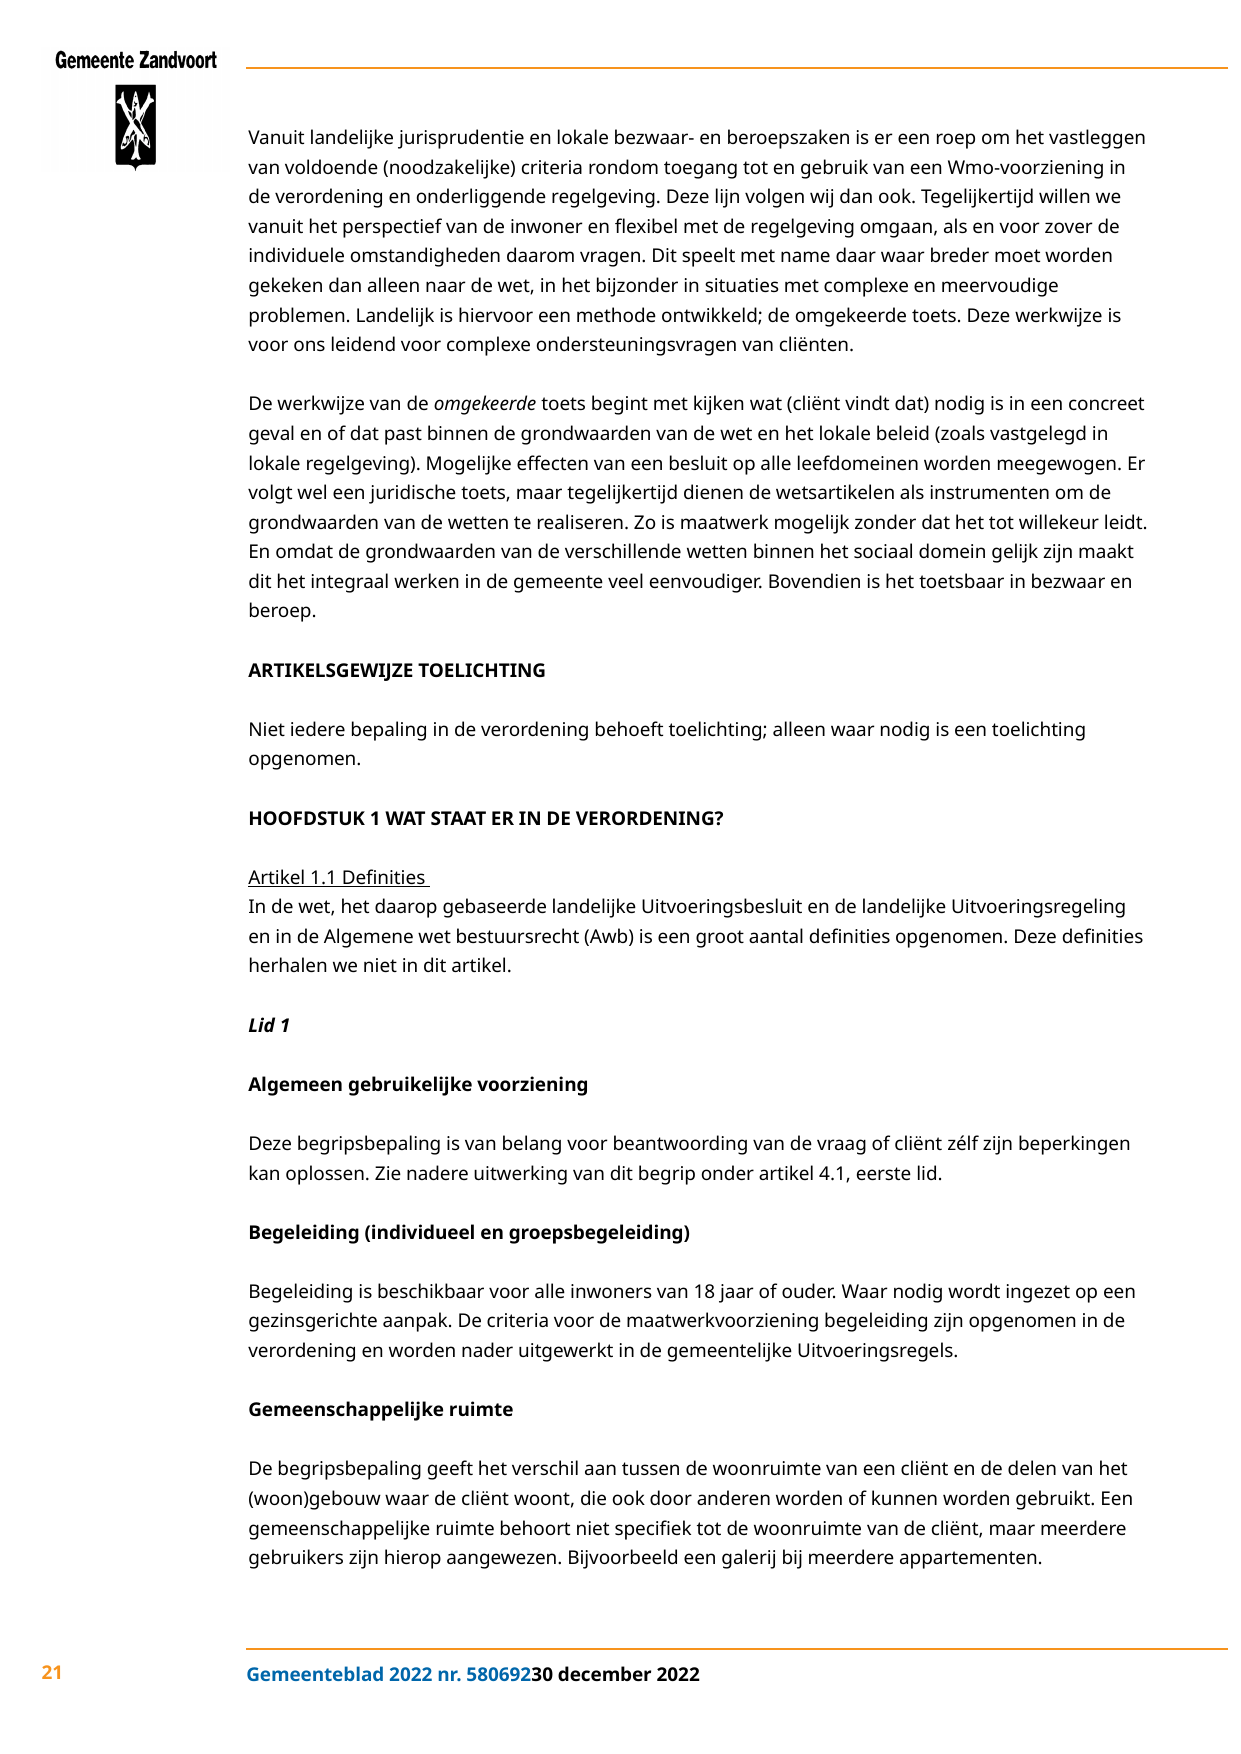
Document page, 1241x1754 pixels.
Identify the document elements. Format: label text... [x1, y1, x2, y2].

text Gemeenschappelijke ruimte [248, 1396, 1152, 1422]
text Algemeen gebruikelijke voorziening [248, 1071, 1152, 1097]
text In de wet, het daarop gebaseerde landelijke Uitvoeringsbesluit en de landelijke Uitvoeringsregeling en in de Algemene wet bestuursrecht (Awb) is een groot aantal definities opgenomen. Deze definities herhalen we niet in dit artikel. [248, 893, 1152, 978]
text Deze begripsbepaling is van belang voor beantwoording van de vraag of cliënt zélf zijn beperkingen kan oplossen. Zie nadere uitwerking van dit begrip onder artikel 4.1, eerste lid. [248, 1130, 1152, 1186]
text Artikel 1.1 Definities [248, 864, 1152, 890]
text De werkwijze van de omgekeerde toets begint met kijken wat (cliënt vindt dat) nodig is in een concreet geval en of dat past binnen de grondwaarden van de wet en het lokale beleid (zoals vastgelegd in lokale regelgeving). Mogelijke effecten van een besluit op alle leefdomeinen worden meegewogen. Er volgt wel een juridische toets, maar tegelijkertijd dienen de wetsartikelen als instrumenten om de grondwaarden van de wetten te realiseren. Zo is maatwerk mogelijk zonder dat het tot willekeur leidt. En omdat de grondwaarden van de verschillende wetten binnen het sociaal domein gelijk zijn maakt dit het integraal werken in de gemeente veel eenvoudiger. Bovendien is het toetsbaar in bezwaar en beroep. [248, 391, 1152, 623]
text Begeleiding is beschikbaar voor alle inwoners van 18 jaar of ouder. Waar nodig wordt ingezet op een gezinsgerichte aanpak. De criteria voor de maatwerkvoorziening begeleiding zijn opgenomen in de verordening en worden nader uitgewerkt in de gemeentelijke Uitvoeringsregels. [248, 1278, 1152, 1363]
text ARTIKELSGEWIJZE TOELICHTING [248, 657, 1152, 683]
text Niet iedere bepaling in de verordening behoeft toelichting; alleen waar nodig is een toelichting opgenomen. [248, 716, 1152, 771]
picture [41, 47, 231, 172]
text Vanuit landelijke jurisprudentie en lokale bezwaar- en beroepszaken is er een roep om het vastleggen van voldoende (noodzakelijke) criteria rondom toegang tot en gebruik van een Wmo-voorziening in de verordening en onderliggende regelgeving. Deze lijn volgen wij dan ook. Tegelijkertijd willen we vanuit het perspectief van de inwoner en flexibel met de regelgeving omgaan, als en voor zover de individuele omstandigheden daarom vragen. Dit speelt met name daar waar breder moet worden gekeken dan alleen naar de wet, in het bijzonder in situaties met complexe en meervoudige problemen. Landelijk is hiervoor een methode ontwikkeld; de omgekeerde toets. Deze werkwijze is voor ons leidend voor complexe ondersteuningsvragen van cliënten. [248, 124, 1152, 357]
text De begripsbepaling geeft het verschil aan tussen de woonruimte van een cliënt en de delen van het (woon)gebouw waar de cliënt woont, die ook door anderen worden of kunnen worden gebruikt. Een gemeenschappelijke ruimte behoort niet specifiek tot de woonruimte van de cliënt, maar meerdere gebruikers zijn hierop aangewezen. Bijvoorbeeld een galerij bij meerdere appartementen. [248, 1456, 1152, 1570]
text Lid 1 [248, 1012, 1152, 1038]
text HOOFDSTUK 1 WAT STAAT ER IN DE VERORDENING? [248, 805, 1152, 831]
text Begeleiding (individueel en groepsbegeleiding) [248, 1219, 1152, 1245]
